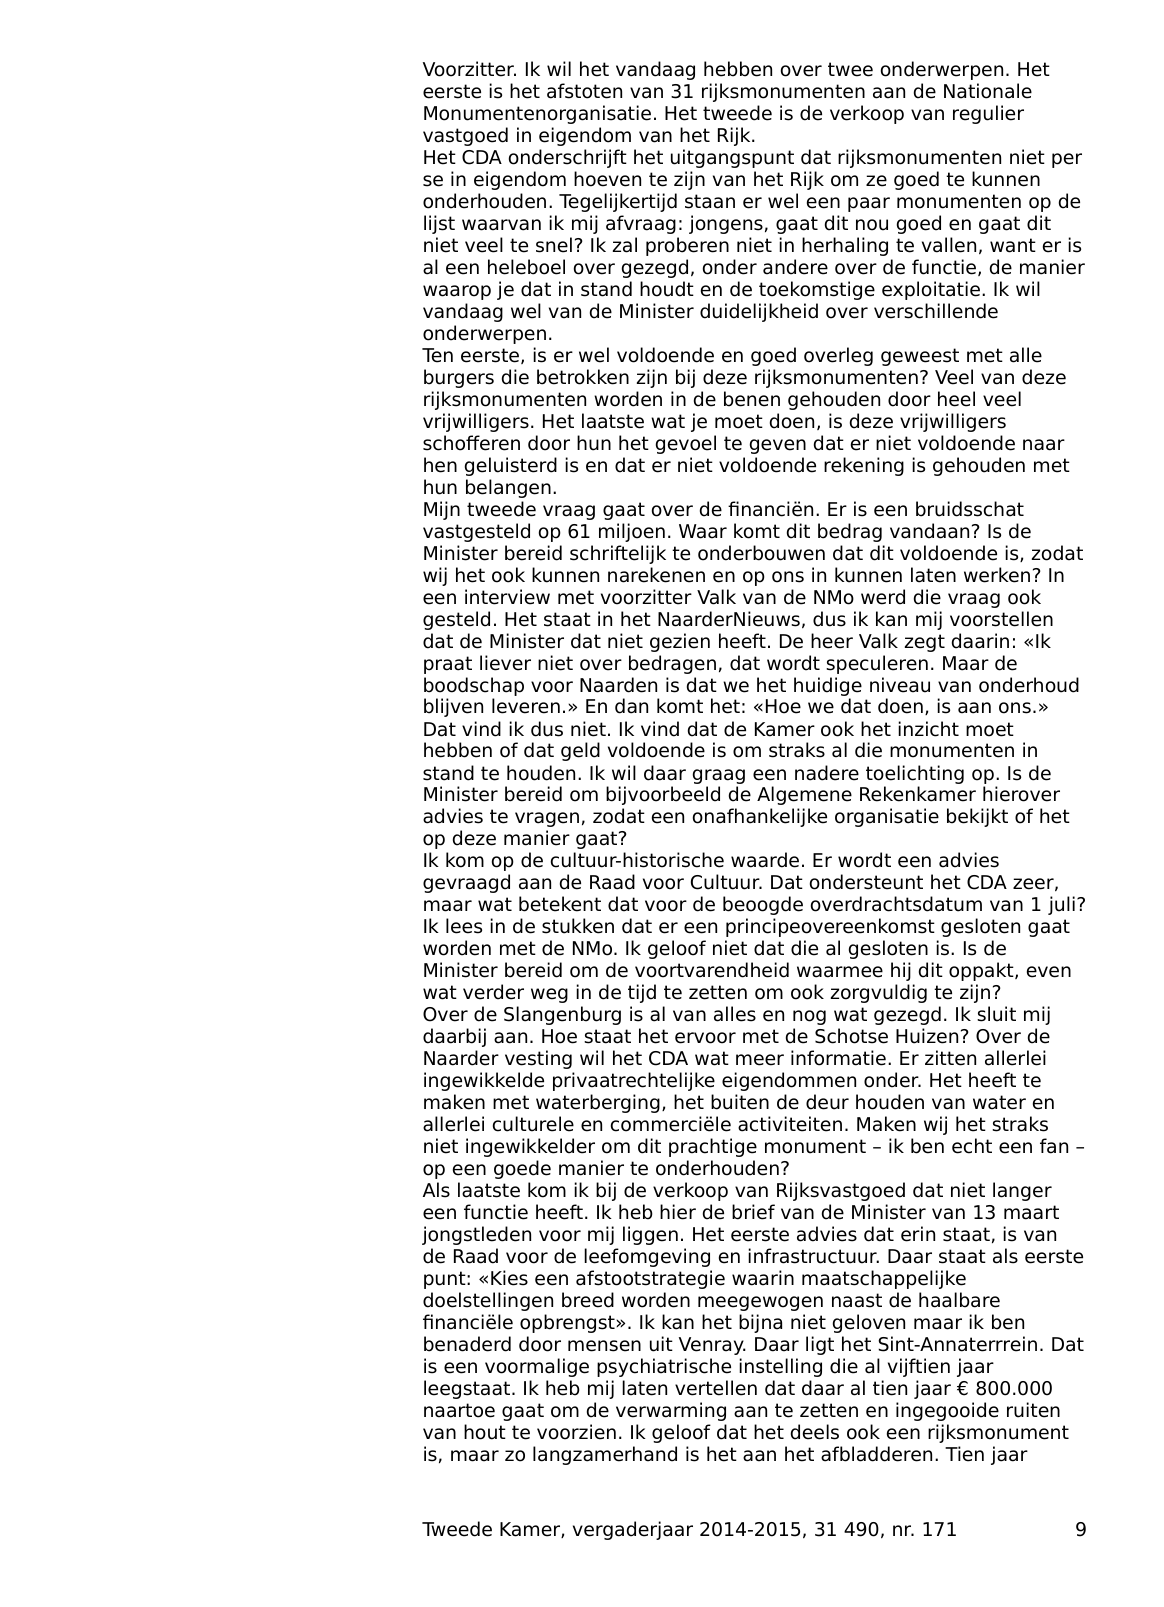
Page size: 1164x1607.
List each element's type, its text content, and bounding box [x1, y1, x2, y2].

text Voorzitter. Ik wil het vandaag hebben over twee onderwerpen. Het eerste is het afstoten van 31 rijksmonumenten aan de Nationale Monumentenorganisatie. Het tweede is de verkoop van regulier vastgoed in eigendom van het Rijk. [422, 59, 1087, 147]
text Het CDA onderschrijft het uitgangspunt dat rijksmonumenten niet per se in eigendom hoeven te zijn van het Rijk om ze goed te kunnen onderhouden. Tegelijkertijd staan er wel een paar monumenten op de lijst waarvan ik mij afvraag: jongens, gaat dit nou goed en gaat dit niet veel te snel? Ik zal proberen niet in herhaling te vallen, want er is al een heleboel over gezegd, onder andere over de functie, de manier waarop je dat in stand houdt en de toekomstige exploitatie. Ik wil vandaag wel van de Minister duidelijkheid over verschillende onderwerpen. [422, 147, 1087, 345]
text Over de Slangenburg is al van alles en nog wat gezegd. Ik sluit mij daarbij aan. Hoe staat het ervoor met de Schotse Huizen? Over de Naarder vesting wil het CDA wat meer informatie. Er zitten allerlei ingewikkelde privaatrechtelijke eigendommen onder. Het heeft te maken met waterberging, het buiten de deur houden van water en allerlei culturele en commerciële activiteiten. Maken wij het straks niet ingewikkelder om dit prachtige monument – ik ben echt een fan – op een goede manier te onderhouden? [422, 1004, 1087, 1180]
text Ten eerste, is er wel voldoende en goed overleg geweest met alle burgers die betrokken zijn bij deze rijksmonumenten? Veel van deze rijksmonumenten worden in de benen gehouden door heel veel vrijwilligers. Het laatste wat je moet doen, is deze vrijwilligers schofferen door hun het gevoel te geven dat er niet voldoende naar hen geluisterd is en dat er niet voldoende rekening is gehouden met hun belangen. [422, 345, 1087, 499]
text Ik kom op de cultuur-historische waarde. Er wordt een advies gevraagd aan de Raad voor Cultuur. Dat ondersteunt het CDA zeer, maar wat betekent dat voor de beoogde overdrachtsdatum van 1 juli? Ik lees in de stukken dat er een principeovereenkomst gesloten gaat worden met de NMo. Ik geloof niet dat die al gesloten is. Is de Minister bereid om de voortvarendheid waarmee hij dit oppakt, even wat verder weg in de tijd te zetten om ook zorgvuldig te zijn? [422, 850, 1087, 1004]
text Als laatste kom ik bij de verkoop van Rijksvastgoed dat niet langer een functie heeft. Ik heb hier de brief van de Minister van 13 maart jongstleden voor mij liggen. Het eerste advies dat erin staat, is van de Raad voor de leefomgeving en infrastructuur. Daar staat als eerste punt: «Kies een afstootstrategie waarin maatschappelijke doelstellingen breed worden meegewogen naast de haalbare financiële opbrengst». Ik kan het bijna niet geloven maar ik ben benaderd door mensen uit Venray. Daar ligt het Sint-Annaterrrein. Dat is een voormalige psychiatrische instelling die al vijftien jaar leegstaat. Ik heb mij laten vertellen dat daar al tien jaar € 800.000 naartoe gaat om de verwarming aan te zetten en ingegooide ruiten van hout te voorzien. Ik geloof dat het deels ook een rijksmonument is, maar zo langzamerhand is het aan het afbladderen. Tien jaar [422, 1180, 1087, 1466]
text Mijn tweede vraag gaat over de financiën. Er is een bruidsschat vastgesteld op 61 miljoen. Waar komt dit bedrag vandaan? Is de Minister bereid schriftelijk te onderbouwen dat dit voldoende is, zodat wij het ook kunnen narekenen en op ons in kunnen laten werken? In een interview met voorzitter Valk van de NMo werd die vraag ook gesteld. Het staat in het NaarderNieuws, dus ik kan mij voorstellen dat de Minister dat niet gezien heeft. De heer Valk zegt daarin: «Ik praat liever niet over bedragen, dat wordt speculeren. Maar de boodschap voor Naarden is dat we het huidige niveau van onderhoud blijven leveren.» En dan komt het: «Hoe we dat doen, is aan ons.» Dat vind ik dus niet. Ik vind dat de Kamer ook het inzicht moet hebben of dat geld voldoende is om straks al die monumenten in stand te houden. Ik wil daar graag een nadere toelichting op. Is de Minister bereid om bijvoorbeeld de Algemene Rekenkamer hierover advies te vragen, zodat een onafhankelijke organisatie bekijkt of het op deze manier gaat? [422, 499, 1087, 850]
